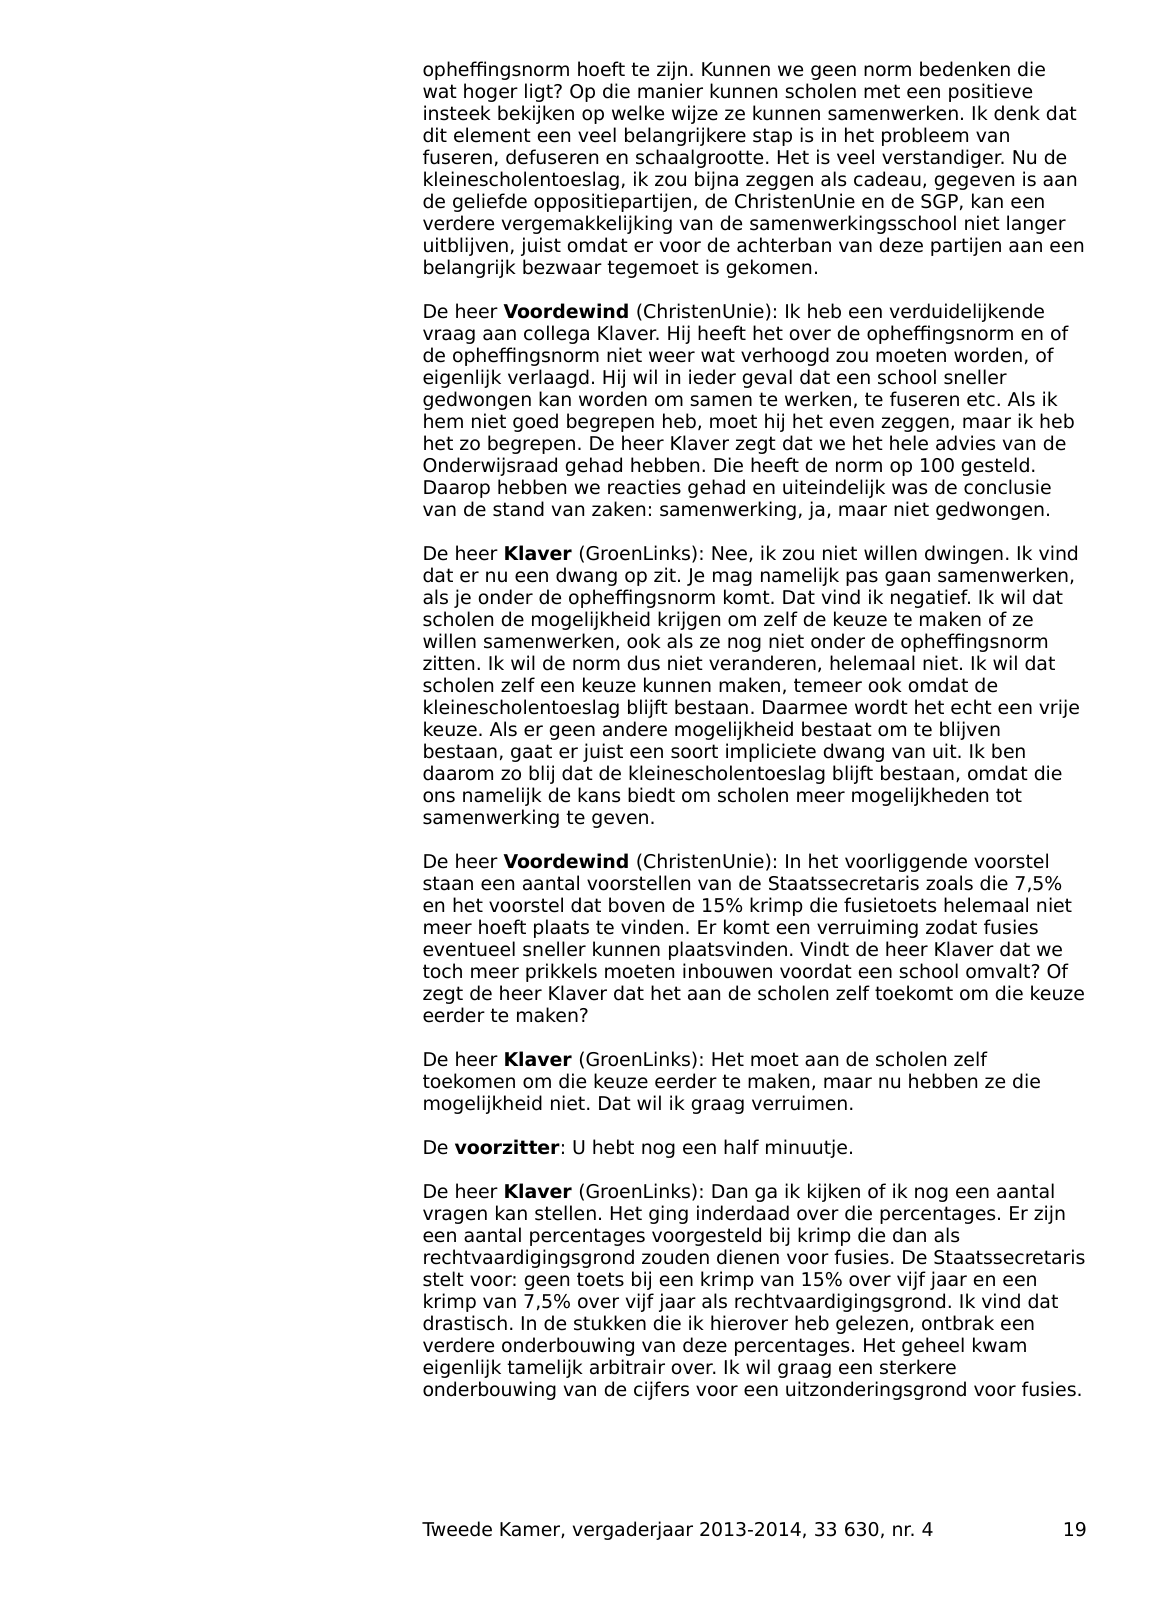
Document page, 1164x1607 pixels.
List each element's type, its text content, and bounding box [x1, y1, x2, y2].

text De voorzitter: U hebt nog een half minuutje. [422, 1137, 1087, 1159]
text De heer Voordewind (ChristenUnie): In het voorliggende voorstel staan een aantal voorstellen van de Staatssecretaris zoals die 7,5% en het voorstel dat boven de 15% krimp die fusietoets helemaal niet meer hoeft plaats te vinden. Er komt een verruiming zodat fusies eventueel sneller kunnen plaatsvinden. Vindt de heer Klaver dat we toch meer prikkels moeten inbouwen voordat een school omvalt? Of zegt de heer Klaver dat het aan de scholen zelf toekomt om die keuze eerder te maken? [422, 851, 1087, 1027]
text De heer Voordewind (ChristenUnie): Ik heb een verduidelijkende vraag aan collega Klaver. Hij heeft het over de opheffingsnorm en of de opheffingsnorm niet weer wat verhoogd zou moeten worden, of eigenlijk verlaagd. Hij wil in ieder geval dat een school sneller gedwongen kan worden om samen te werken, te fuseren etc. Als ik hem niet goed begrepen heb, moet hij het even zeggen, maar ik heb het zo begrepen. De heer Klaver zegt dat we het hele advies van de Onderwijsraad gehad hebben. Die heeft de norm op 100 gesteld. Daarop hebben we reacties gehad en uiteindelijk was de conclusie van de stand van zaken: samenwerking, ja, maar niet gedwongen. [422, 301, 1087, 521]
text opheffingsnorm hoeft te zijn. Kunnen we geen norm bedenken die wat hoger ligt? Op die manier kunnen scholen met een positieve insteek bekijken op welke wijze ze kunnen samenwerken. Ik denk dat dit element een veel belangrijkere stap is in het probleem van fuseren, defuseren en schaalgrootte. Het is veel verstandiger. Nu de kleinescholentoeslag, ik zou bijna zeggen als cadeau, gegeven is aan de geliefde oppositiepartijen, de ChristenUnie en de SGP, kan een verdere vergemakkelijking van de samenwerkingsschool niet langer uitblijven, juist omdat er voor de achterban van deze partijen aan een belangrijk bezwaar tegemoet is gekomen. [422, 59, 1087, 279]
text De heer Klaver (GroenLinks): Het moet aan de scholen zelf toekomen om die keuze eerder te maken, maar nu hebben ze die mogelijkheid niet. Dat wil ik graag verruimen. [422, 1049, 1087, 1115]
text De heer Klaver (GroenLinks): Dan ga ik kijken of ik nog een aantal vragen kan stellen. Het ging inderdaad over die percentages. Er zijn een aantal percentages voorgesteld bij krimp die dan als rechtvaardigingsgrond zouden dienen voor fusies. De Staatssecretaris stelt voor: geen toets bij een krimp van 15% over vijf jaar en een krimp van 7,5% over vijf jaar als rechtvaardigingsgrond. Ik vind dat drastisch. In de stukken die ik hierover heb gelezen, ontbrak een verdere onderbouwing van deze percentages. Het geheel kwam eigenlijk tamelijk arbitrair over. Ik wil graag een sterkere onderbouwing van de cijfers voor een uitzonderingsgrond voor fusies. [422, 1181, 1087, 1401]
text De heer Klaver (GroenLinks): Nee, ik zou niet willen dwingen. Ik vind dat er nu een dwang op zit. Je mag namelijk pas gaan samenwerken, als je onder de opheffingsnorm komt. Dat vind ik negatief. Ik wil dat scholen de mogelijkheid krijgen om zelf de keuze te maken of ze willen samenwerken, ook als ze nog niet onder de opheffingsnorm zitten. Ik wil de norm dus niet veranderen, helemaal niet. Ik wil dat scholen zelf een keuze kunnen maken, temeer ook omdat de kleinescholentoeslag blijft bestaan. Daarmee wordt het echt een vrije keuze. Als er geen andere mogelijkheid bestaat om te blijven bestaan, gaat er juist een soort impliciete dwang van uit. Ik ben daarom zo blij dat de kleinescholentoeslag blijft bestaan, omdat die ons namelijk de kans biedt om scholen meer mogelijkheden tot samenwerking te geven. [422, 543, 1087, 829]
